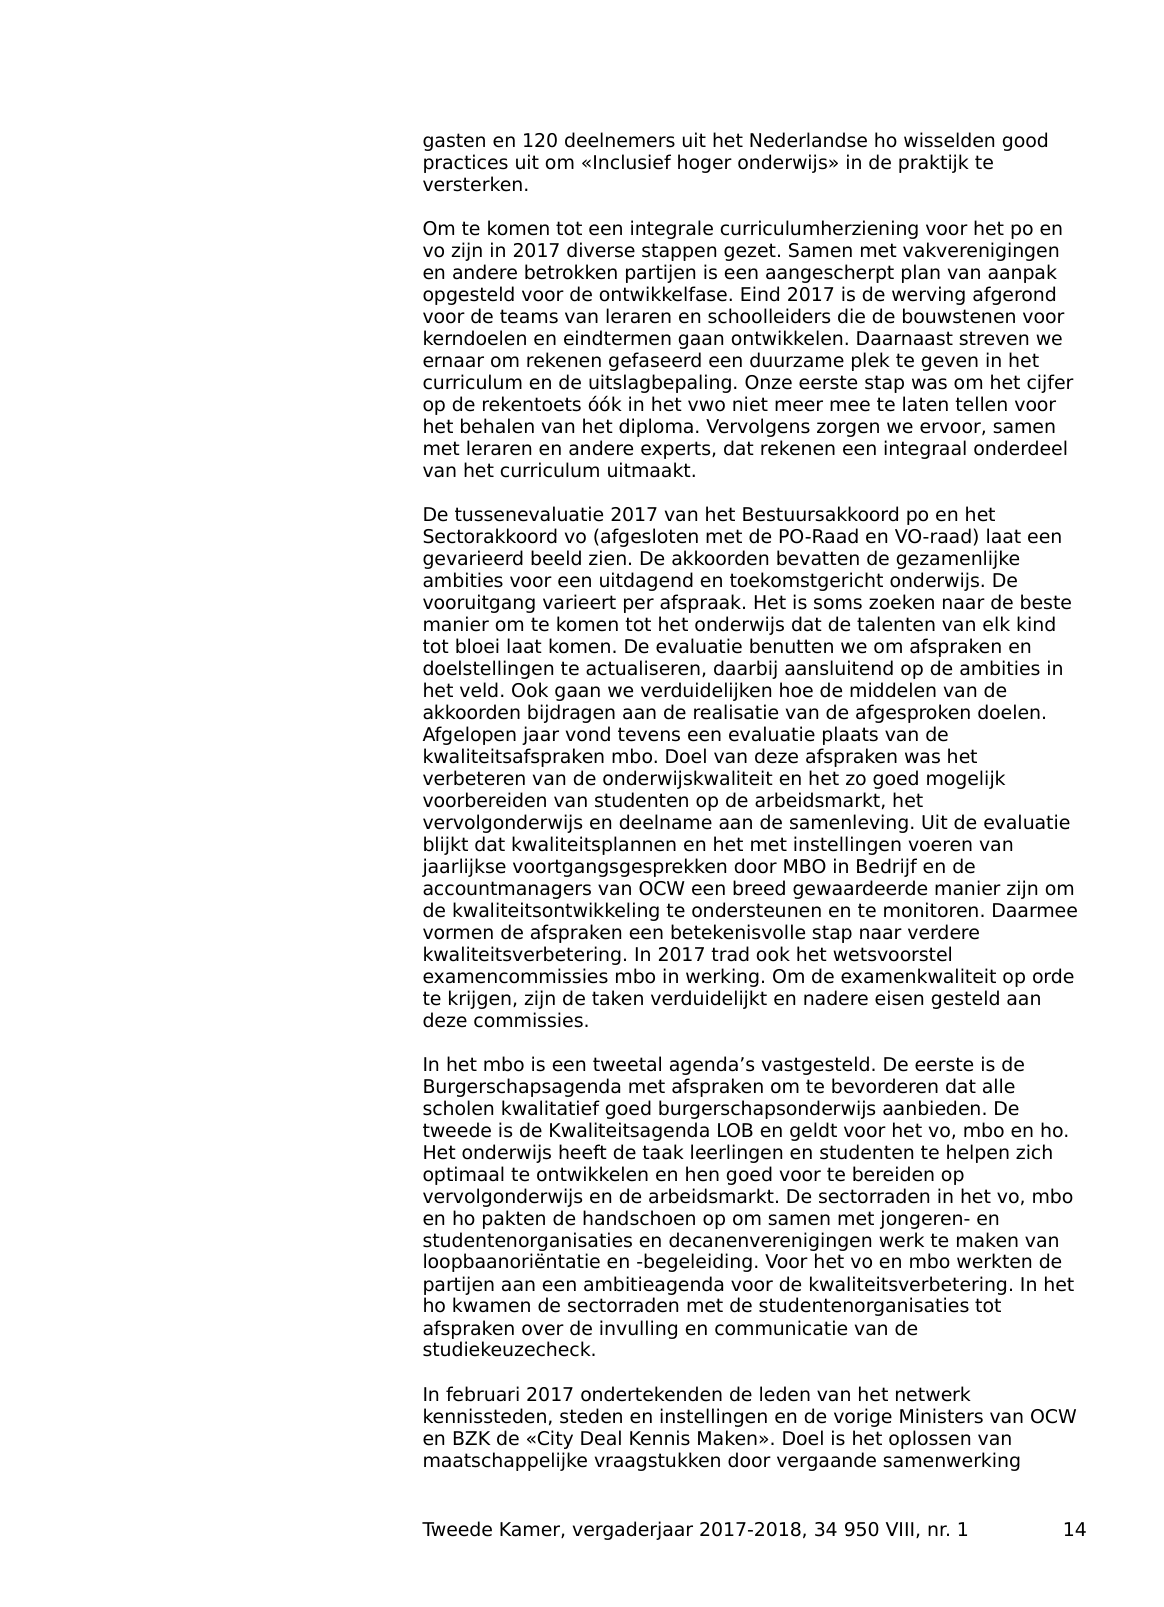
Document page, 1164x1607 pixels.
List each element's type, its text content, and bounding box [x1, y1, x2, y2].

text De tussenevaluatie 2017 van het Bestuursakkoord po en het Sectorakkoord vo (afgesloten met de PO-Raad en VO-raad) laat een gevarieerd beeld zien. De akkoorden bevatten de gezamenlijke ambities voor een uitdagend en toekomstgericht onderwijs. De vooruitgang varieert per afspraak. Het is soms zoeken naar de beste manier om te komen tot het onderwijs dat de talenten van elk kind tot bloei laat komen. De evaluatie benutten we om afspraken en doelstellingen te actualiseren, daarbij aansluitend op de ambities in het veld. Ook gaan we verduidelijken hoe de middelen van de akkoorden bijdragen aan de realisatie van de afgesproken doelen. Afgelopen jaar vond tevens een evaluatie plaats van de kwaliteitsafspraken mbo. Doel van deze afspraken was het verbeteren van de onderwijskwaliteit en het zo goed mogelijk voorbereiden van studenten op de arbeidsmarkt, het vervolgonderwijs en deelname aan de samenleving. Uit de evaluatie blijkt dat kwaliteitsplannen en het met instellingen voeren van jaarlijkse voortgangsgesprekken door MBO in Bedrijf en de accountmanagers van OCW een breed gewaardeerde manier zijn om de kwaliteitsontwikkeling te ondersteunen en te monitoren. Daarmee vormen de afspraken een betekenisvolle stap naar verdere kwaliteitsverbetering. In 2017 trad ook het wetsvoorstel examencommissies mbo in werking. Om de examenkwaliteit op orde te krijgen, zijn de taken verduidelijkt en nadere eisen gesteld aan deze commissies. [422, 504, 1087, 1031]
text gasten en 120 deelnemers uit het Nederlandse ho wisselden good practices uit om «Inclusief hoger onderwijs» in de praktijk te versterken. [422, 130, 1087, 196]
text Om te komen tot een integrale curriculumherziening voor het po en vo zijn in 2017 diverse stappen gezet. Samen met vakverenigingen en andere betrokken partijen is een aangescherpt plan van aanpak opgesteld voor de ontwikkelfase. Eind 2017 is de werving afgerond voor de teams van leraren en schoolleiders die de bouwstenen voor kerndoelen en eindtermen gaan ontwikkelen. Daarnaast streven we ernaar om rekenen gefaseerd een duurzame plek te geven in het curriculum en de uitslagbepaling. Onze eerste stap was om het cijfer op de rekentoets óók in het vwo niet meer mee te laten tellen voor het behalen van het diploma. Vervolgens zorgen we ervoor, samen met leraren en andere experts, dat rekenen een integraal onderdeel van het curriculum uitmaakt. [422, 218, 1087, 482]
text In het mbo is een tweetal agenda’s vastgesteld. De eerste is de Burgerschapsagenda met afspraken om te bevorderen dat alle scholen kwalitatief goed burgerschapsonderwijs aanbieden. De tweede is de Kwaliteitsagenda LOB en geldt voor het vo, mbo en ho. Het onderwijs heeft de taak leerlingen en studenten te helpen zich optimaal te ontwikkelen en hen goed voor te bereiden op vervolgonderwijs en de arbeidsmarkt. De sectorraden in het vo, mbo en ho pakten de handschoen op om samen met jongeren- en studentenorganisaties en decanenverenigingen werk te maken van loopbaanoriëntatie en -begeleiding. Voor het vo en mbo werkten de partijen aan een ambitieagenda voor de kwaliteitsverbetering. In het ho kwamen de sectorraden met de studentenorganisaties tot afspraken over de invulling en communicatie van de studiekeuzecheck. [422, 1054, 1087, 1361]
text In februari 2017 ondertekenden de leden van het netwerk kennissteden, steden en instellingen en de vorige Ministers van OCW en BZK de «City Deal Kennis Maken». Doel is het oplossen van maatschappelijke vraagstukken door vergaande samenwerking [422, 1383, 1087, 1471]
